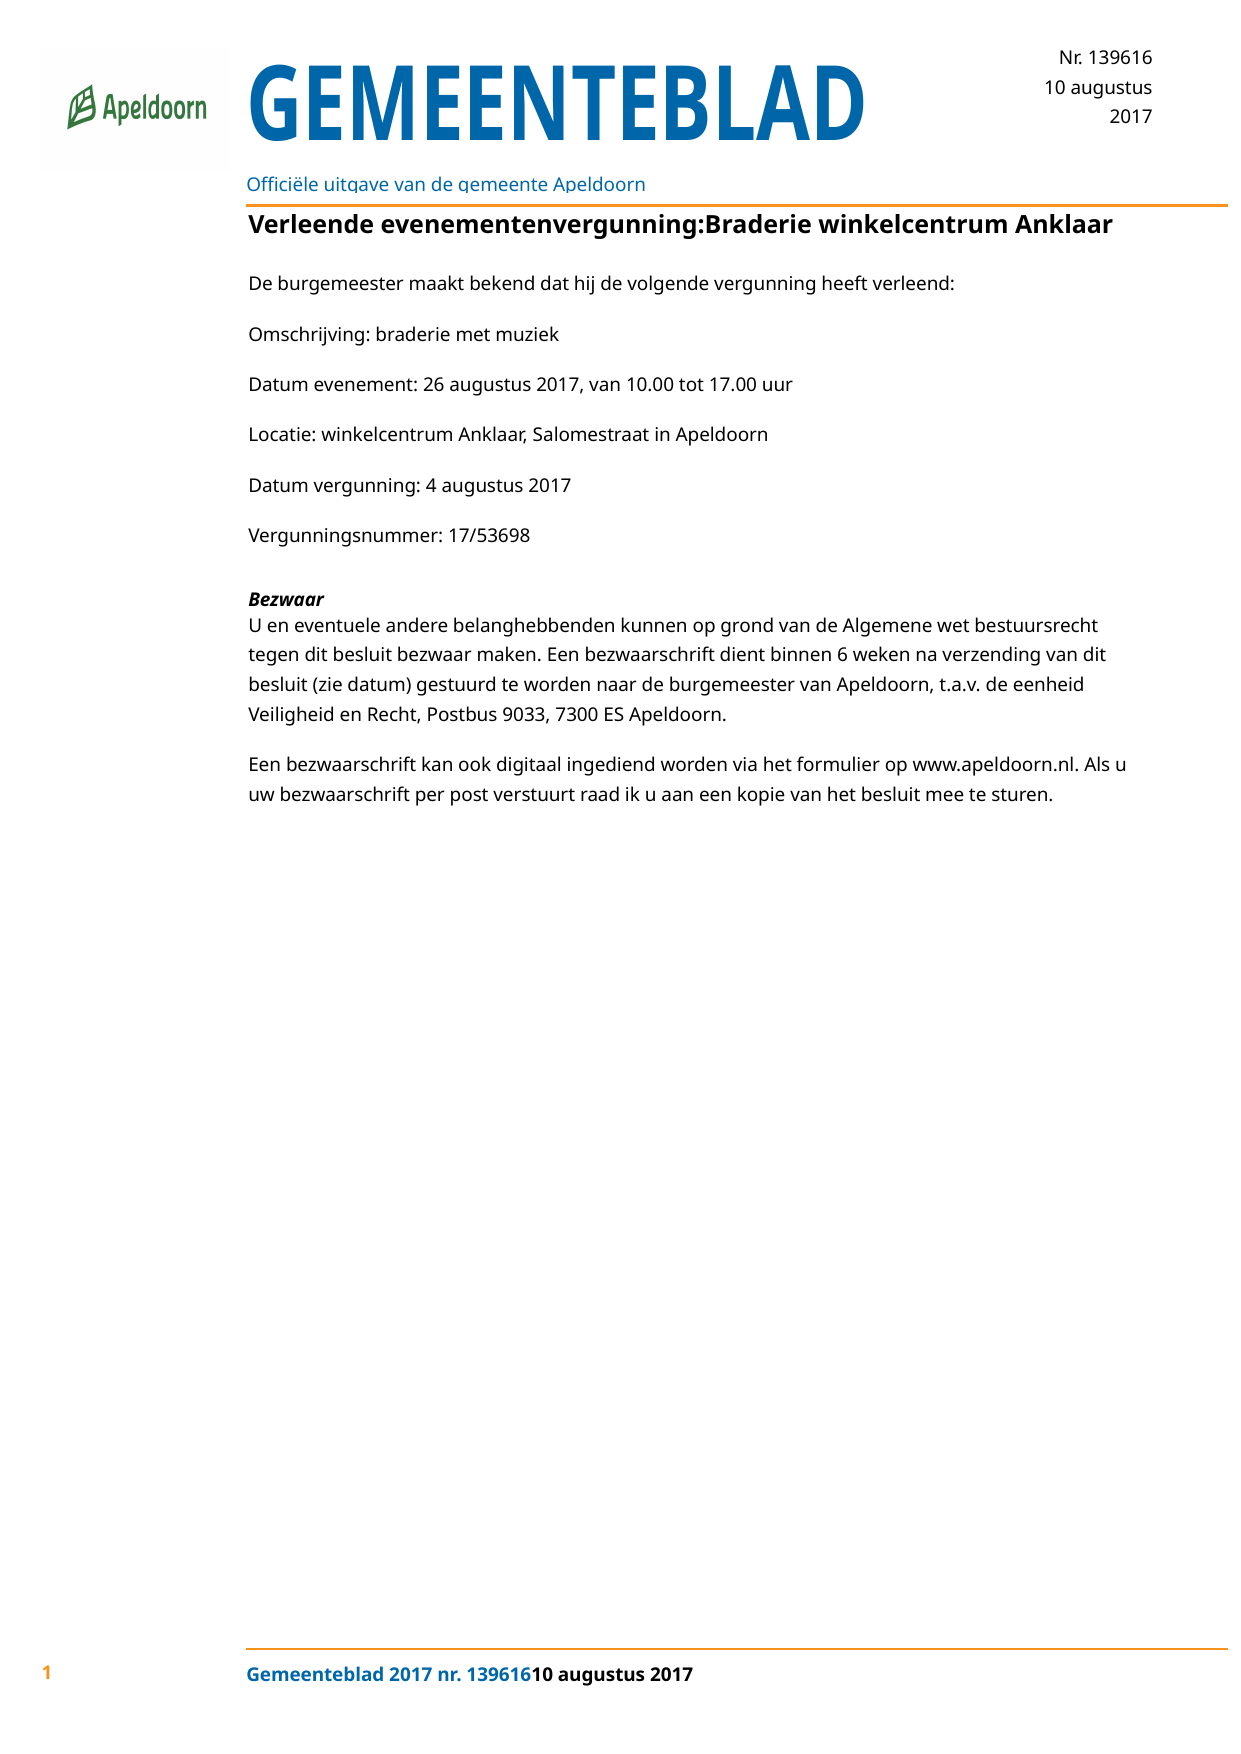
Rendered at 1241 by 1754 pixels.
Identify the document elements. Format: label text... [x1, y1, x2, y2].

text Verleende evenementenvergunning:Braderie winkelcentrum Anklaar [248, 207, 1152, 241]
text De burgemeester maakt bekend dat hij de volgende vergunning heeft verleend: [248, 270, 1152, 296]
text Vergunningsnummer: 17/53698 [248, 522, 1152, 548]
text Datum evenement: 26 augustus 2017, van 10.00 tot 17.00 uur [248, 371, 1152, 397]
text U en eventuele andere belanghebbenden kunnen op grond van de Algemene wet bestuursrecht tegen dit besluit bezwaar maken. Een bezwaarschrift dient binnen 6 weken na verzending van dit besluit (zie datum) gestuurd te worden naar de burgemeester van Apeldoorn, t.a.v. de eenheid Veiligheid en Recht, Postbus 9033, 7300 ES Apeldoorn. [248, 612, 1152, 727]
text Datum vergunning: 4 augustus 2017 [248, 472, 1152, 498]
picture [41, 47, 231, 172]
text Locatie: winkelcentrum Anklaar, Salomestraat in Apeldoorn [248, 422, 1152, 447]
text Omschrijving: braderie met muziek [248, 321, 1152, 346]
text Bezwaar [248, 586, 1152, 612]
text Een bezwaarschrift kan ook digitaal ingediend worden via het formulier op www.apeldoorn.nl. Als u uw bezwaarschrift per post verstuurt raad ik u aan een kopie van het besluit mee te sturen. [248, 751, 1152, 807]
